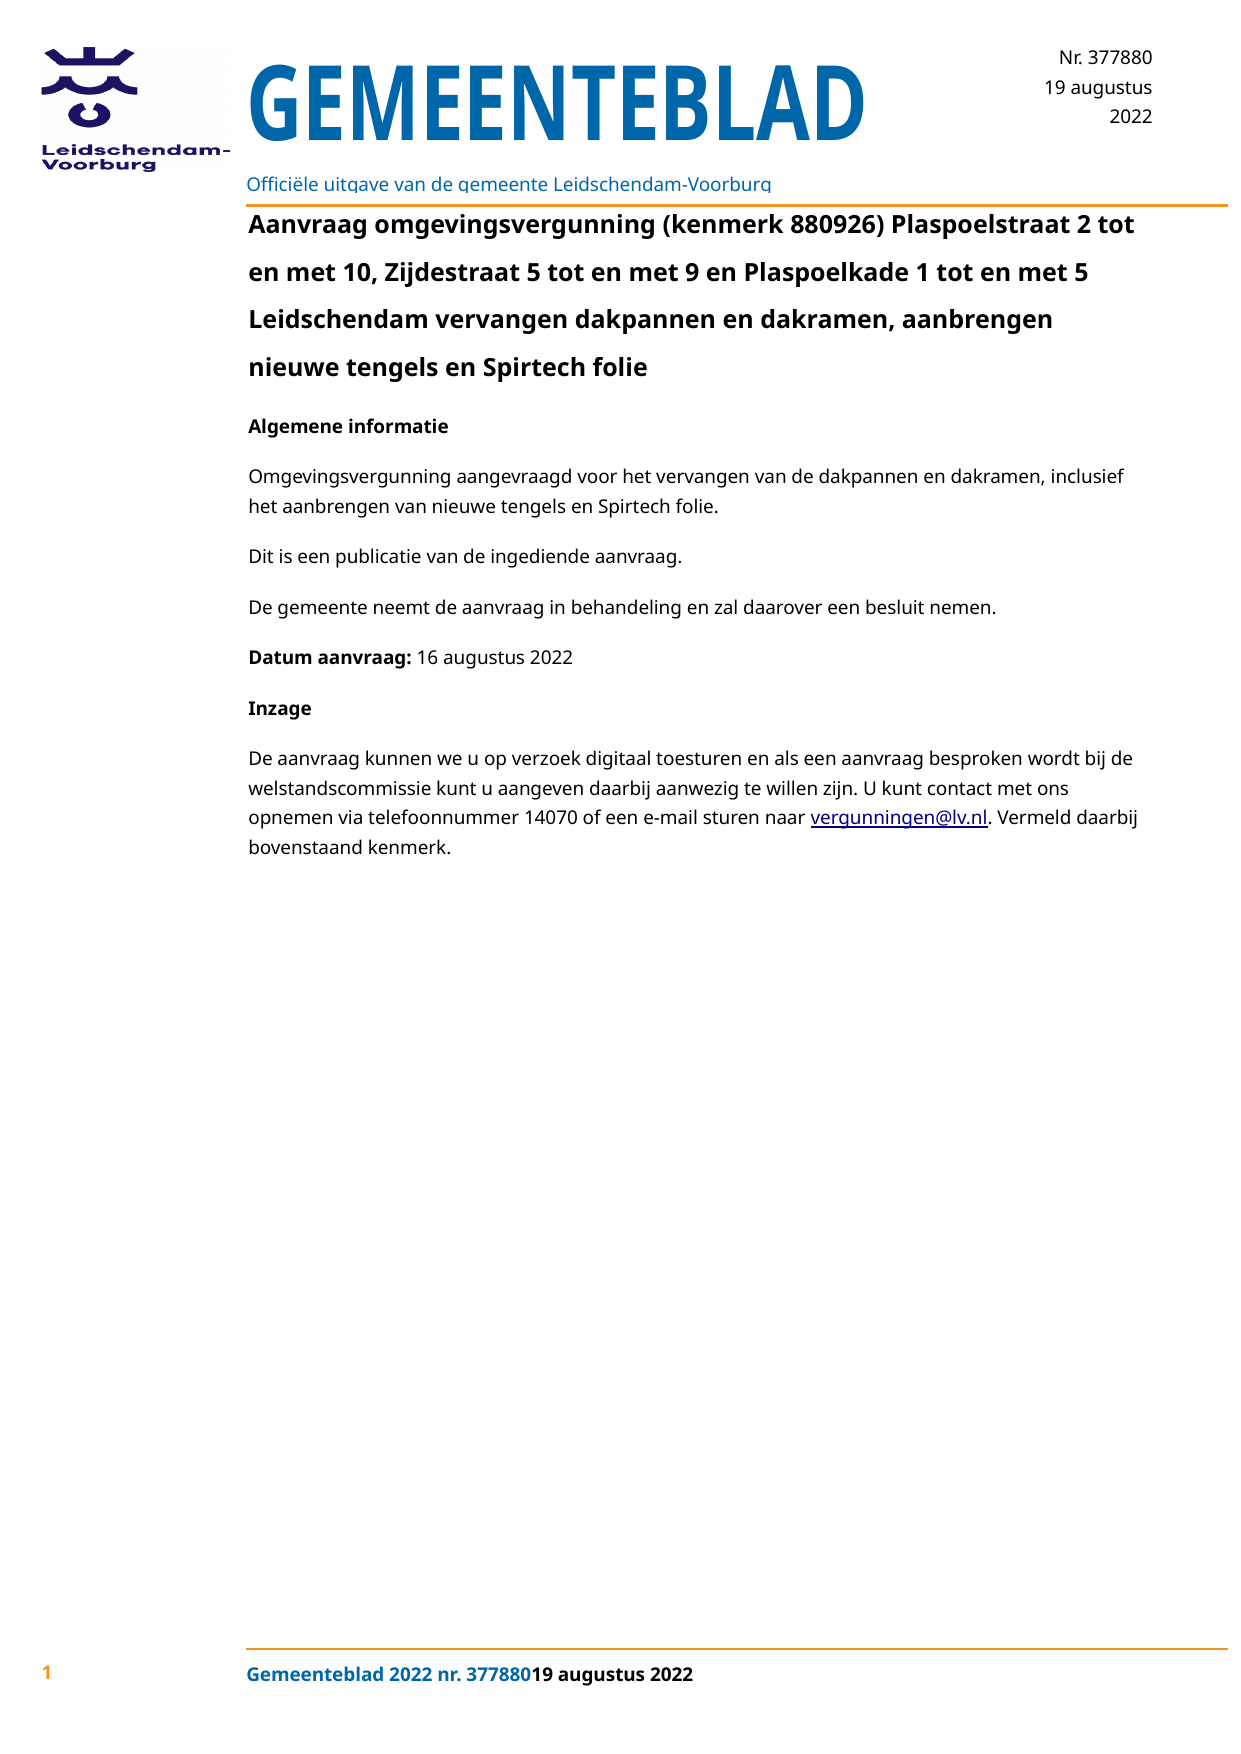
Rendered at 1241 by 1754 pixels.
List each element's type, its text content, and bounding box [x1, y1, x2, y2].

text Datum aanvraag: 16 augustus 2022 [248, 644, 1152, 670]
text Inzage [248, 695, 1152, 721]
text Omgevingsvergunning aangevraagd voor het vervangen van de dakpannen en dakramen, inclusief het aanbrengen van nieuwe tengels en Spirtech folie. [248, 463, 1152, 519]
picture [41, 47, 231, 172]
text Algemene informatie [248, 413, 1152, 439]
text De aanvraag kunnen we u op verzoek digitaal toesturen en als een aanvraag besproken wordt bij de welstandscommissie kunt u aangeven daarbij aanwezig te willen zijn. U kunt contact met ons opnemen via telefoonnummer 14070 of een e-mail sturen naar vergunningen@lv.nl. Vermeld daarbij bovenstaand kenmerk. [248, 745, 1152, 860]
text De gemeente neemt de aanvraag in behandeling en zal daarover een besluit nemen. [248, 594, 1152, 620]
text Aanvraag omgevingsvergunning (kenmerk 880926) Plaspoelstraat 2 tot en met 10, Zijdestraat 5 tot en met 9 en Plaspoelkade 1 tot en met 5 Leidschendam vervangen dakpannen en dakramen, aanbrengen nieuwe tengels en Spirtech folie [248, 207, 1152, 384]
text Dit is een publicatie van de ingediende aanvraag. [248, 543, 1152, 569]
